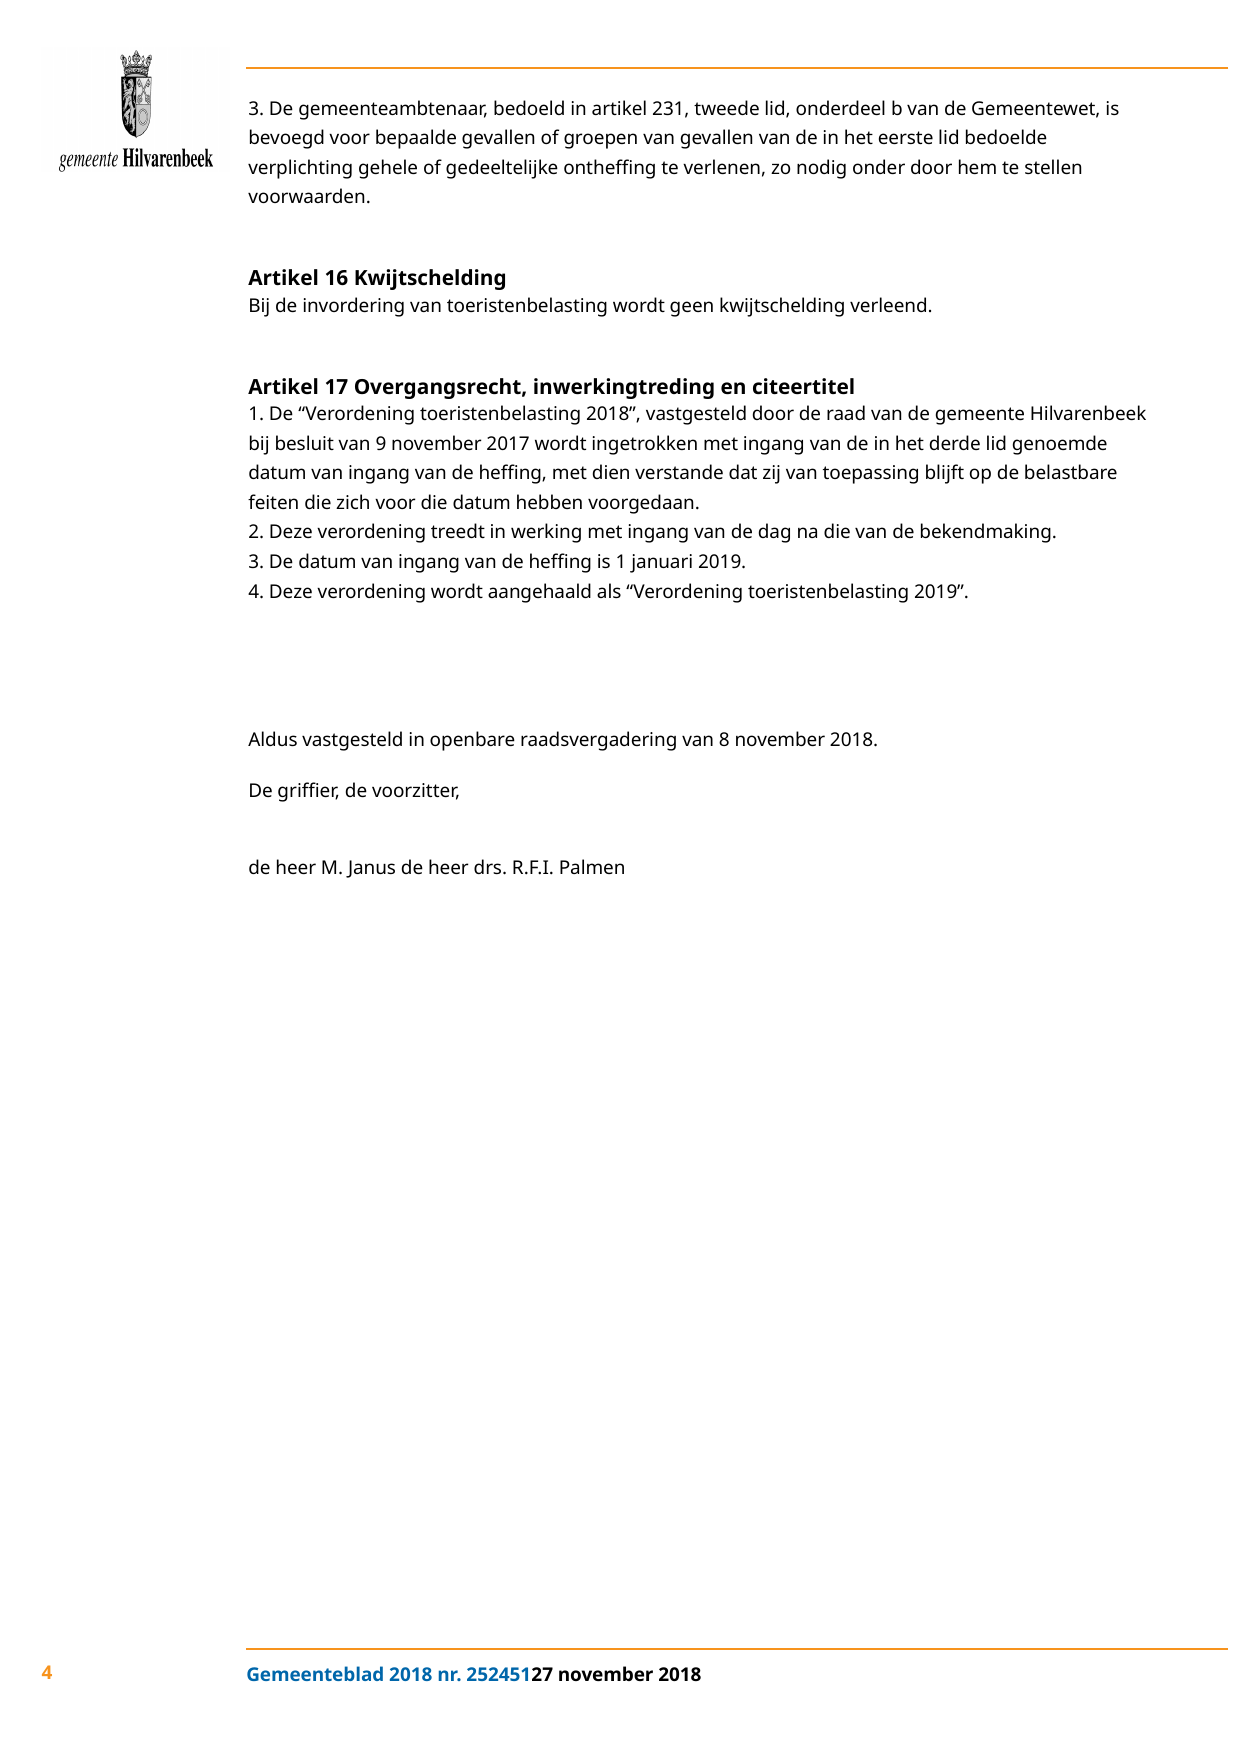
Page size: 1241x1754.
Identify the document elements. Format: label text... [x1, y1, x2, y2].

text 2. Deze verordening treedt in werking met ingang van de dag na die van de bekendmaking. [248, 519, 1152, 544]
text Bij de invordering van toeristenbelasting wordt geen kwijtschelding verleend. [248, 292, 1152, 318]
text Artikel 16 Kwijtschelding [248, 263, 1152, 292]
text de heer M. Janus de heer drs. R.F.I. Palmen [248, 854, 1152, 880]
text 4. Deze verordening wordt aangehaald als “Verordening toeristenbelasting 2019”. [248, 578, 1152, 604]
picture [41, 47, 231, 172]
text De griffier, de voorzitter, [248, 777, 1152, 803]
text Aldus vastgesteld in openbare raadsvergadering van 8 november 2018. [248, 726, 1152, 752]
text 1. De “Verordening toeristenbelasting 2018”, vastgesteld door de raad van de gemeente Hilvarenbeek bij besluit van 9 november 2017 wordt ingetrokken met ingang van de in het derde lid genoemde datum van ingang van de heffing, met dien verstande dat zij van toepassing blijft op de belastbare feiten die zich voor die datum hebben voorgedaan. [248, 400, 1152, 515]
text Artikel 17 Overgangsrecht, inwerkingtreding en citeertitel [248, 372, 1152, 400]
text 3. De datum van ingang van de heffing is 1 januari 2019. [248, 548, 1152, 574]
text 3. De gemeenteambtenaar, bedoeld in artikel 231, tweede lid, onderdeel b van de Gemeentewet, is bevoegd voor bepaalde gevallen of groepen van gevallen van de in het eerste lid bedoelde verplichting gehele of gedeeltelijke ontheffing te verlenen, zo nodig onder door hem te stellen voorwaarden. [248, 95, 1152, 209]
